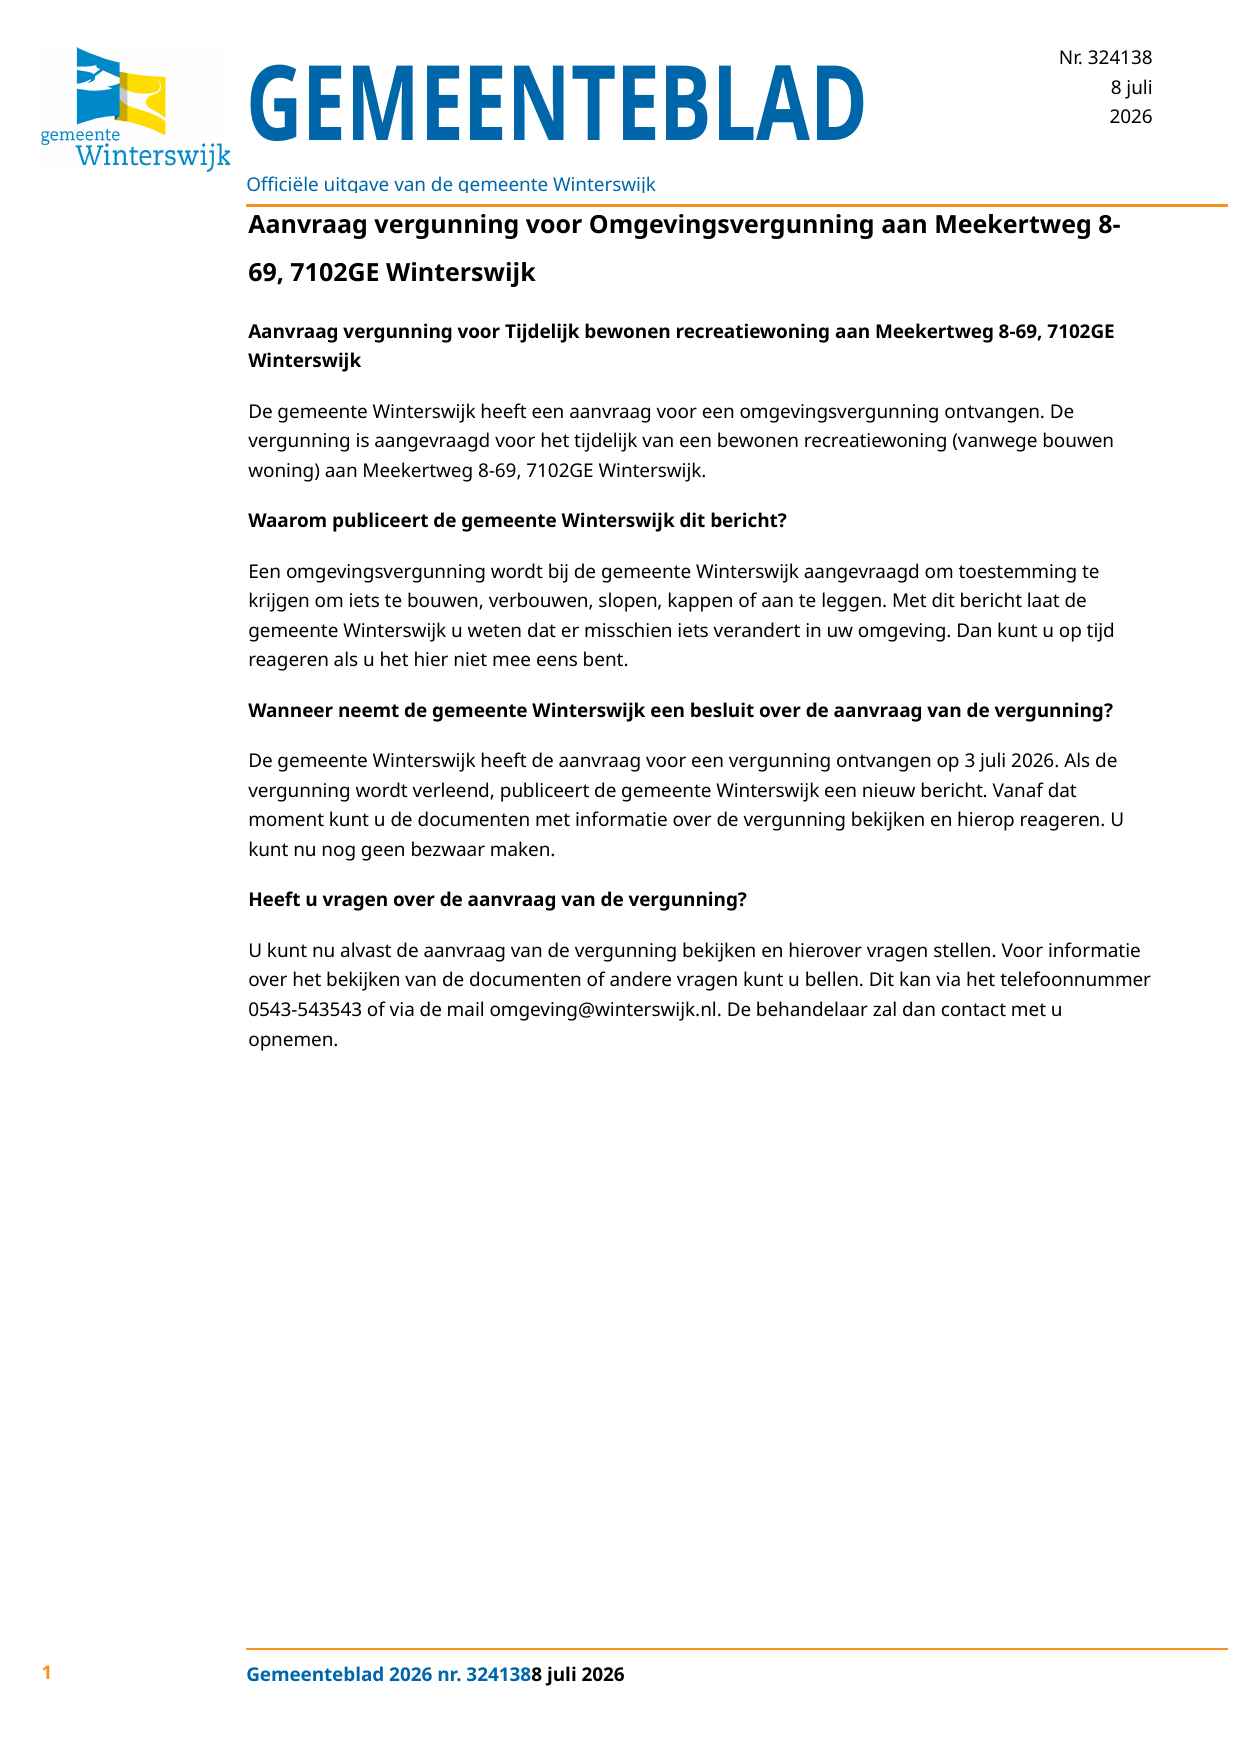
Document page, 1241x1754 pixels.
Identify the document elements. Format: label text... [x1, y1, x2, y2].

text Aanvraag vergunning voor Tijdelijk bewonen recreatiewoning aan Meekertweg 8-69, 7102GE Winterswijk [248, 318, 1152, 373]
picture [225, 153, 231, 162]
text Wanneer neemt de gemeente Winterswijk een besluit over de aanvraag van de vergunning? [248, 697, 1152, 723]
text Een omgevingsvergunning wordt bij de gemeente Winterswijk aangevraagd om toestemming te krijgen om iets te bouwen, verbouwen, slopen, kappen of aan te leggen. Met dit bericht laat de gemeente Winterswijk u weten dat er misschien iets verandert in uw omgeving. Dan kunt u op tijd reageren als u het hier niet mee eens bent. [248, 558, 1152, 672]
text De gemeente Winterswijk heeft de aanvraag voor een vergunning ontvangen op 3 juli 2026. Als de vergunning wordt verleend, publiceert de gemeente Winterswijk een nieuw bericht. Vanaf dat moment kunt u de documenten met informatie over de vergunning bekijken en hierop reageren. U kunt nu nog geen bezwaar maken. [248, 747, 1152, 862]
text Aanvraag vergunning voor Omgevingsvergunning aan Meekertweg 8-69, 7102GE Winterswijk [248, 207, 1152, 288]
picture [41, 47, 231, 172]
text De gemeente Winterswijk heeft een aanvraag voor een omgevingsvergunning ontvangen. De vergunning is aangevraagd voor het tijdelijk van een bewonen recreatiewoning (vanwege bouwen woning) aan Meekertweg 8-69, 7102GE Winterswijk. [248, 398, 1152, 483]
text Waarom publiceert de gemeente Winterswijk dit bericht? [248, 507, 1152, 533]
text Heeft u vragen over de aanvraag van de vergunning? [248, 887, 1152, 912]
text U kunt nu alvast de aanvraag van de vergunning bekijken en hierover vragen stellen. Voor informatie over het bekijken van de documenten of andere vragen kunt u bellen. Dit kan via het telefoonnummer 0543-543543 of via de mail omgeving@winterswijk.nl. De behandelaar zal dan contact met u opnemen. [248, 937, 1152, 1052]
